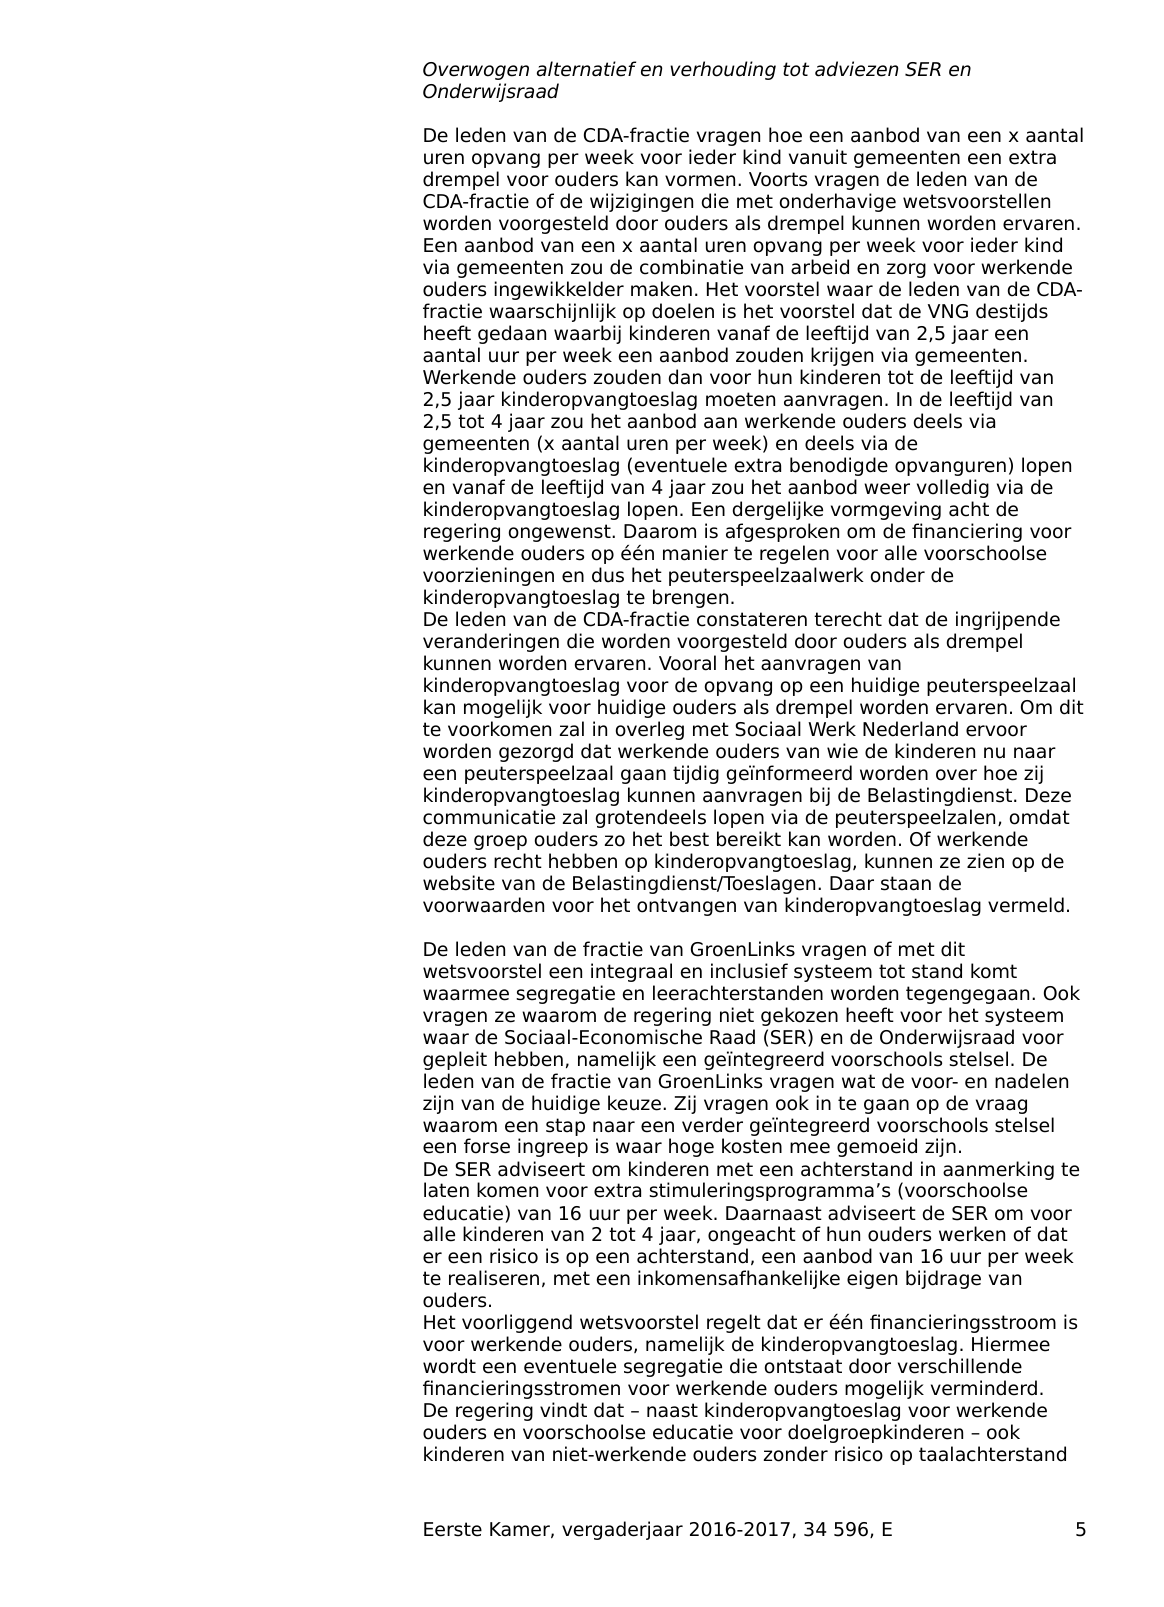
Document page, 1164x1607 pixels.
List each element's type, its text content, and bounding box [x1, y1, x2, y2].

text Het voorliggend wetsvoorstel regelt dat er één financieringsstroom is voor werkende ouders, namelijk de kinderopvangtoeslag. Hiermee wordt een eventuele segregatie die ontstaat door verschillende financieringsstromen voor werkende ouders mogelijk verminderd. [422, 1312, 1087, 1400]
text De leden van de CDA-fractie constateren terecht dat de ingrijpende veranderingen die worden voorgesteld door ouders als drempel kunnen worden ervaren. Vooral het aanvragen van kinderopvangtoeslag voor de opvang op een huidige peuterspeelzaal kan mogelijk voor huidige ouders als drempel worden ervaren. Om dit te voorkomen zal in overleg met Sociaal Werk Nederland ervoor worden gezorgd dat werkende ouders van wie de kinderen nu naar een peuterspeelzaal gaan tijdig geïnformeerd worden over hoe zij kinderopvangtoeslag kunnen aanvragen bij de Belastingdienst. Deze communicatie zal grotendeels lopen via de peuterspeelzalen, omdat deze groep ouders zo het best bereikt kan worden. Of werkende ouders recht hebben op kinderopvangtoeslag, kunnen ze zien op de website van de Belastingdienst/Toeslagen. Daar staan de voorwaarden voor het ontvangen van kinderopvangtoeslag vermeld. [422, 609, 1087, 916]
text De SER adviseert om kinderen met een achterstand in aanmerking te laten komen voor extra stimuleringsprogramma’s (voorschoolse educatie) van 16 uur per week. Daarnaast adviseert de SER om voor alle kinderen van 2 tot 4 jaar, ongeacht of hun ouders werken of dat er een risico is op een achterstand, een aanbod van 16 uur per week te realiseren, met een inkomensafhankelijke eigen bijdrage van ouders. [422, 1158, 1087, 1312]
text De leden van de fractie van GroenLinks vragen of met dit wetsvoorstel een integraal en inclusief systeem tot stand komt waarmee segregatie en leerachterstanden worden tegengegaan. Ook vragen ze waarom de regering niet gekozen heeft voor het systeem waar de Sociaal-Economische Raad (SER) en de Onderwijsraad voor gepleit hebben, namelijk een geïntegreerd voorschools stelsel. De leden van de fractie van GroenLinks vragen wat de voor- en nadelen zijn van de huidige keuze. Zij vragen ook in te gaan op de vraag waarom een stap naar een verder geïntegreerd voorschools stelsel een forse ingreep is waar hoge kosten mee gemoeid zijn. [422, 939, 1087, 1158]
text De leden van de CDA-fractie vragen hoe een aanbod van een x aantal uren opvang per week voor ieder kind vanuit gemeenten een extra drempel voor ouders kan vormen. Voorts vragen de leden van de CDA-fractie of de wijzigingen die met onderhavige wetsvoorstellen worden voorgesteld door ouders als drempel kunnen worden ervaren. [422, 125, 1087, 235]
text De regering vindt dat – naast kinderopvangtoeslag voor werkende ouders en voorschoolse educatie voor doelgroepkinderen – ook kinderen van niet-werkende ouders zonder risico op taalachterstand [422, 1400, 1087, 1466]
text Een aanbod van een x aantal uren opvang per week voor ieder kind via gemeenten zou de combinatie van arbeid en zorg voor werkende ouders ingewikkelder maken. Het voorstel waar de leden van de CDA-fractie waarschijnlijk op doelen is het voorstel dat de VNG destijds heeft gedaan waarbij kinderen vanaf de leeftijd van 2,5 jaar een aantal uur per week een aanbod zouden krijgen via gemeenten. Werkende ouders zouden dan voor hun kinderen tot de leeftijd van 2,5 jaar kinderopvangtoeslag moeten aanvragen. In de leeftijd van 2,5 tot 4 jaar zou het aanbod aan werkende ouders deels via gemeenten (x aantal uren per week) en deels via de kinderopvangtoeslag (eventuele extra benodigde opvanguren) lopen en vanaf de leeftijd van 4 jaar zou het aanbod weer volledig via de kinderopvangtoeslag lopen. Een dergelijke vormgeving acht de regering ongewenst. Daarom is afgesproken om de financiering voor werkende ouders op één manier te regelen voor alle voorschoolse voorzieningen en dus het peuterspeelzaalwerk onder de kinderopvangtoeslag te brengen. [422, 235, 1087, 609]
subtitle Overwogen alternatief en verhouding tot adviezen SER en Onderwijsraad [422, 59, 1087, 103]
